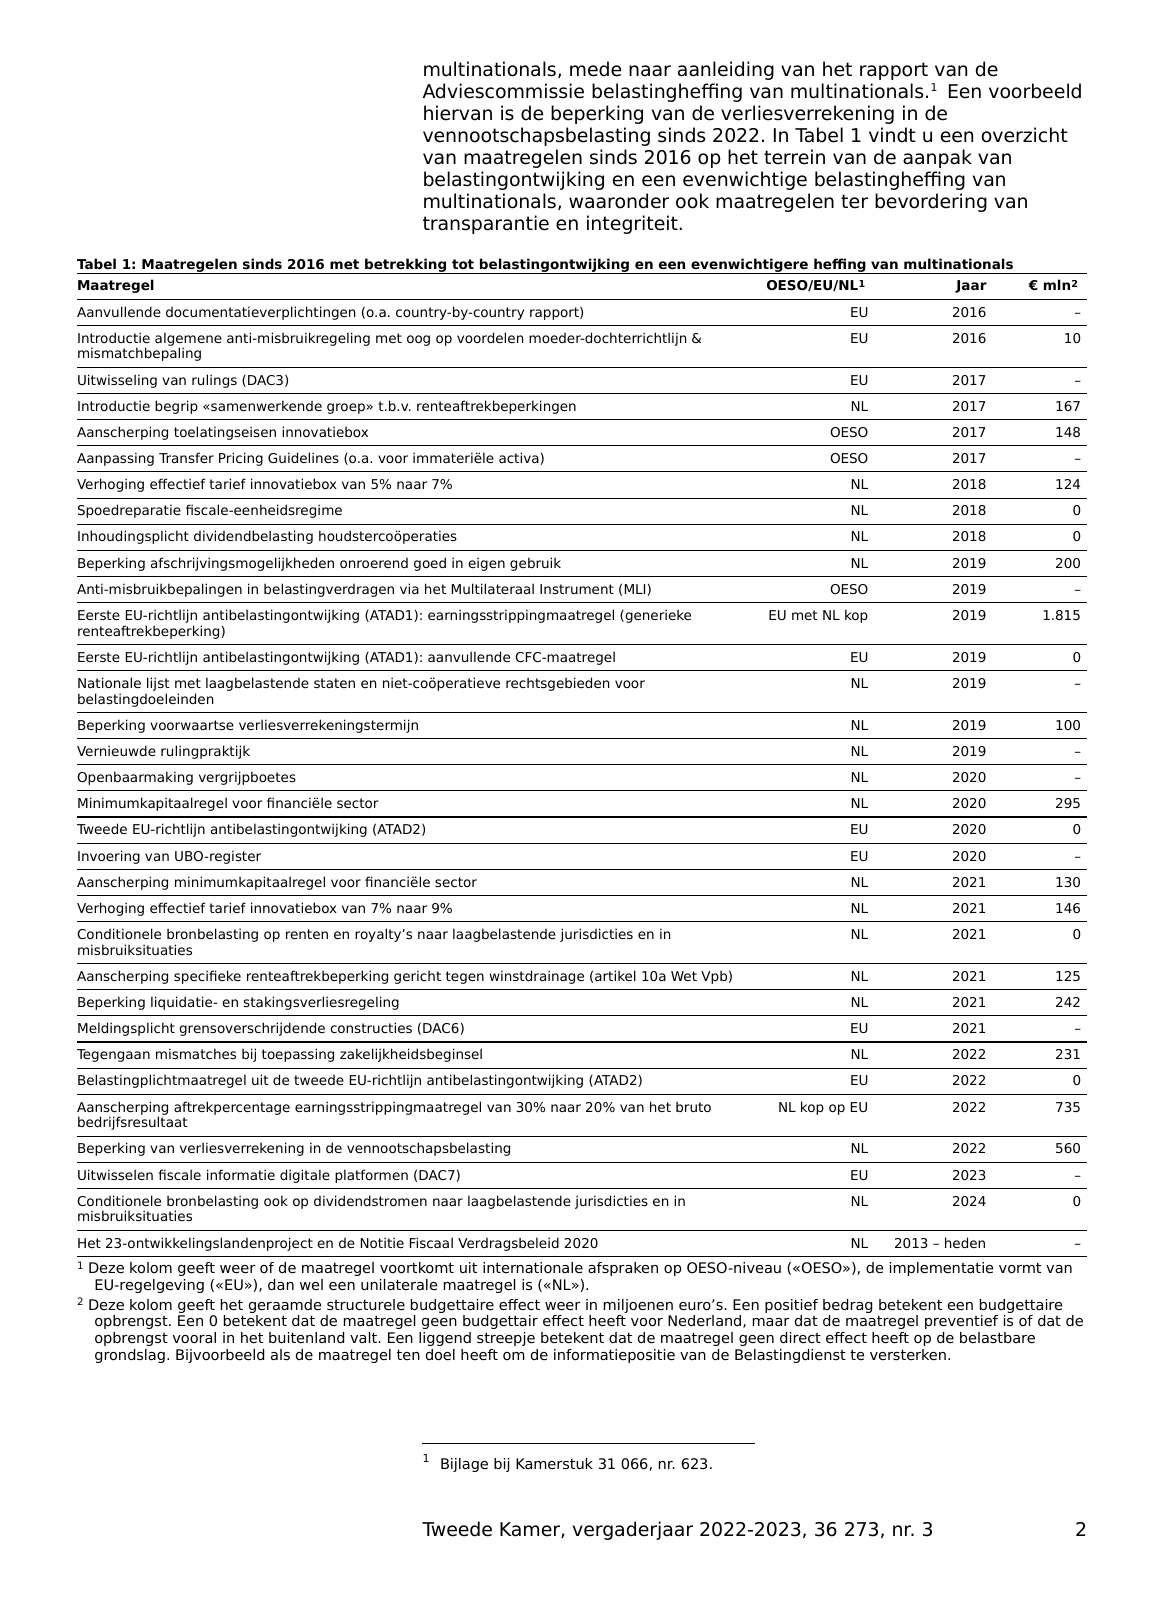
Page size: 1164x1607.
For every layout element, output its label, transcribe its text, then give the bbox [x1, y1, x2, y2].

table_cell EU [738, 1069, 874, 1094]
table_cell 2022 [874, 1137, 992, 1162]
table_cell Minimumkapitaalregel voor financiële sector [77, 791, 738, 816]
table_cell – [992, 300, 1087, 325]
table_cell 0 [992, 525, 1087, 550]
table_cell 2013 – heden [874, 1231, 992, 1256]
table_cell Maatregel [77, 274, 738, 299]
table_cell 2016 [874, 300, 992, 325]
table_cell NL [738, 1137, 874, 1162]
table_cell 2021 [874, 990, 992, 1015]
table_cell – [992, 1231, 1087, 1256]
table_cell OESO [738, 446, 874, 471]
table_cell NL [738, 472, 874, 497]
table_cell Nationale lijst met laagbelastende staten en niet-coöperatieve rechtsgebieden voor belastingdoeleinden [77, 671, 738, 712]
table_cell Introductie algemene anti-misbruikregeling met oog op voordelen moeder-dochterrichtlijn & mismatchbepaling [77, 326, 738, 367]
table_cell 0 [992, 645, 1087, 670]
table_cell – [992, 1016, 1087, 1041]
table_cell Openbaarmaking vergrijpboetes [77, 765, 738, 790]
table_cell 2017 [874, 420, 992, 445]
table_cell EU [738, 1163, 874, 1188]
table_cell € mln2 [992, 274, 1087, 299]
table_cell NL [738, 551, 874, 576]
table_cell Invoering van UBO-register [77, 844, 738, 869]
table_cell Aanpassing Transfer Pricing Guidelines (o.a. voor immateriële activa) [77, 446, 738, 471]
table_cell 560 [992, 1137, 1087, 1162]
table_cell 130 [992, 870, 1087, 895]
table_cell Tegengaan mismatches bij toepassing zakelijkheidsbeginsel [77, 1043, 738, 1067]
table_cell 2018 [874, 525, 992, 550]
table_cell 0 [992, 1069, 1087, 1094]
table_cell Conditionele bronbelasting ook op dividendstromen naar laagbelastende jurisdicties en in misbruiksituaties [77, 1189, 738, 1230]
table_cell 10 [992, 326, 1087, 367]
table_cell 2019 [874, 671, 992, 712]
table_cell 2023 [874, 1163, 992, 1188]
table_cell 148 [992, 420, 1087, 445]
table_cell NL [738, 870, 874, 895]
table_cell Uitwisselen fiscale informatie digitale platformen (DAC7) [77, 1163, 738, 1188]
table_cell 2019 [874, 713, 992, 738]
table_cell – [992, 671, 1087, 712]
table_cell Verhoging effectief tarief innovatiebox van 7% naar 9% [77, 896, 738, 921]
table_cell 124 [992, 472, 1087, 497]
table_cell Spoedreparatie fiscale-eenheidsregime [77, 499, 738, 523]
table_cell 2018 [874, 472, 992, 497]
table_cell 2022 [874, 1095, 992, 1136]
table_cell NL [738, 525, 874, 550]
table_cell 735 [992, 1095, 1087, 1136]
table_cell NL [738, 671, 874, 712]
table_cell Aanscherping toelatingseisen innovatiebox [77, 420, 738, 445]
table_cell Uitwisseling van rulings (DAC3) [77, 368, 738, 393]
table_cell 125 [992, 964, 1087, 989]
table_cell 2018 [874, 499, 992, 523]
table_cell 2019 [874, 551, 992, 576]
table_cell Aanscherping specifieke renteaftrekbeperking gericht tegen winstdrainage (artikel 10a Wet Vpb) [77, 964, 738, 989]
table_cell 1.815 [992, 603, 1087, 644]
table_cell NL [738, 765, 874, 790]
table_cell EU [738, 368, 874, 393]
table_cell 2017 [874, 394, 992, 419]
table_cell 2020 [874, 791, 992, 816]
table_cell Introductie begrip «samenwerkende groep» t.b.v. renteaftrekbeperkingen [77, 394, 738, 419]
table_cell NL [738, 713, 874, 738]
table_cell OESO [738, 420, 874, 445]
table_cell NL kop op EU [738, 1095, 874, 1136]
text Bijlage bij Kamerstuk 31 066, nr. 623. [422, 1452, 1087, 1474]
table_cell 2022 [874, 1043, 992, 1067]
table_cell 0 [992, 922, 1087, 963]
table_cell Aanvullende documentatieverplichtingen (o.a. country-by-country rapport) [77, 300, 738, 325]
table_cell 2019 [874, 739, 992, 764]
table_cell 0 [992, 1189, 1087, 1230]
table_cell – [992, 765, 1087, 790]
table_cell NL [738, 739, 874, 764]
table_cell 1 Deze kolom geeft weer of de maatregel voortkomt uit internationale afspraken op OESO-niveau («OESO»), de implementatie vormt van EU-regelgeving («EU»), dan wel een unilaterale maatregel is («NL»). 2 Deze kolom geeft het geraamde structurele budgettaire effect weer in miljoenen euro’s. Een positief bedrag betekent een budgettaire opbrengst. Een 0 betekent dat de maatregel geen budgettair effect heeft voor Nederland, maar dat de maatregel preventief is of dat de opbrengst vooral in het buitenland valt. Een liggend streepje betekent dat de maatregel geen direct effect heeft op de belastbare grondslag. Bijvoorbeeld als de maatregel ten doel heeft om de informatiepositie van de Belastingdienst te versterken. [77, 1257, 1087, 1364]
table_cell NL [738, 1231, 874, 1256]
table_cell Inhoudingsplicht dividendbelasting houdstercoöperaties [77, 525, 738, 550]
table_cell Beperking afschrijvingsmogelijkheden onroerend goed in eigen gebruik [77, 551, 738, 576]
table_cell 2016 [874, 326, 992, 367]
table_cell NL [738, 964, 874, 989]
table_cell 2020 [874, 844, 992, 869]
table_cell 2021 [874, 870, 992, 895]
table_cell 2017 [874, 368, 992, 393]
table_cell Jaar [874, 274, 992, 299]
table_cell 2022 [874, 1069, 992, 1094]
table_cell Aanscherping aftrekpercentage earningsstrippingmaatregel van 30% naar 20% van het bruto bedrijfsresultaat [77, 1095, 738, 1136]
table_cell NL [738, 499, 874, 523]
table_cell EU met NL kop [738, 603, 874, 644]
table_cell NL [738, 1043, 874, 1067]
table_cell Beperking liquidatie- en stakingsverliesregeling [77, 990, 738, 1015]
text multinationals, mede naar aanleiding van het rapport van de Adviescommissie belastingheffing van multinationals. Een voorbeeld hiervan is de beperking van de verliesverrekening in de vennootschapsbelasting sinds 2022. In Tabel 1 vindt u een overzicht van maatregelen sinds 2016 op het terrein van de aanpak van belastingontwijking en een evenwichtige belastingheffing van multinationals, waaronder ook maatregelen ter bevordering van transparantie en integriteit. [422, 59, 1087, 235]
table_cell – [992, 368, 1087, 393]
table_cell EU [738, 818, 874, 843]
table_cell Eerste EU-richtlijn antibelastingontwijking (ATAD1): aanvullende CFC-maatregel [77, 645, 738, 670]
table_cell 2024 [874, 1189, 992, 1230]
table_cell EU [738, 326, 874, 367]
table_cell 231 [992, 1043, 1087, 1067]
table_cell Vernieuwde rulingpraktijk [77, 739, 738, 764]
table_cell OESO [738, 577, 874, 602]
table_cell Conditionele bronbelasting op renten en royalty’s naar laagbelastende jurisdicties en in misbruiksituaties [77, 922, 738, 963]
table_cell 200 [992, 551, 1087, 576]
table_cell EU [738, 300, 874, 325]
table_cell NL [738, 1189, 874, 1230]
table_cell 242 [992, 990, 1087, 1015]
table_cell 167 [992, 394, 1087, 419]
table_cell 146 [992, 896, 1087, 921]
table_cell – [992, 844, 1087, 869]
table_cell 0 [992, 499, 1087, 523]
table_cell NL [738, 990, 874, 1015]
table_cell Belastingplichtmaatregel uit de tweede EU-richtlijn antibelastingontwijking (ATAD2) [77, 1069, 738, 1094]
table_cell Anti-misbruikbepalingen in belastingverdragen via het Multilateraal Instrument (MLI) [77, 577, 738, 602]
table_cell – [992, 577, 1087, 602]
table_cell – [992, 1163, 1087, 1188]
table_cell Eerste EU-richtlijn antibelastingontwijking (ATAD1): earningsstrippingmaatregel (generieke renteaftrekbeperking) [77, 603, 738, 644]
table_cell Meldingsplicht grensoverschrijdende constructies (DAC6) [77, 1016, 738, 1041]
table_cell NL [738, 791, 874, 816]
table_cell 100 [992, 713, 1087, 738]
table_cell Verhoging effectief tarief innovatiebox van 5% naar 7% [77, 472, 738, 497]
table_header Tabel 1: Maatregelen sinds 2016 met betrekking tot belastingontwijking en een evenwichtigere heffing van multinationals [77, 257, 1087, 272]
table_cell EU [738, 645, 874, 670]
table_cell – [992, 739, 1087, 764]
table_cell 0 [992, 818, 1087, 843]
table_cell 2021 [874, 896, 992, 921]
table_cell Beperking voorwaartse verliesverrekeningstermijn [77, 713, 738, 738]
table_cell EU [738, 844, 874, 869]
table_cell NL [738, 896, 874, 921]
table_cell Tweede EU-richtlijn antibelastingontwijking (ATAD2) [77, 818, 738, 843]
table_cell Het 23-ontwikkelingslandenproject en de Notitie Fiscaal Verdragsbeleid 2020 [77, 1231, 738, 1256]
table_cell EU [738, 1016, 874, 1041]
table_cell Aanscherping minimumkapitaalregel voor financiële sector [77, 870, 738, 895]
table_cell NL [738, 922, 874, 963]
table_cell 2021 [874, 1016, 992, 1041]
table_cell – [992, 446, 1087, 471]
table_cell 2019 [874, 577, 992, 602]
table_cell 2019 [874, 603, 992, 644]
table_cell 2017 [874, 446, 992, 471]
table_cell 2021 [874, 922, 992, 963]
table_cell 2021 [874, 964, 992, 989]
table_cell Beperking van verliesverrekening in de vennootschapsbelasting [77, 1137, 738, 1162]
table_cell OESO/EU/NL1 [738, 274, 874, 299]
table_cell 2020 [874, 765, 992, 790]
table_cell 2020 [874, 818, 992, 843]
table_cell 2019 [874, 645, 992, 670]
table_cell 295 [992, 791, 1087, 816]
table_cell NL [738, 394, 874, 419]
